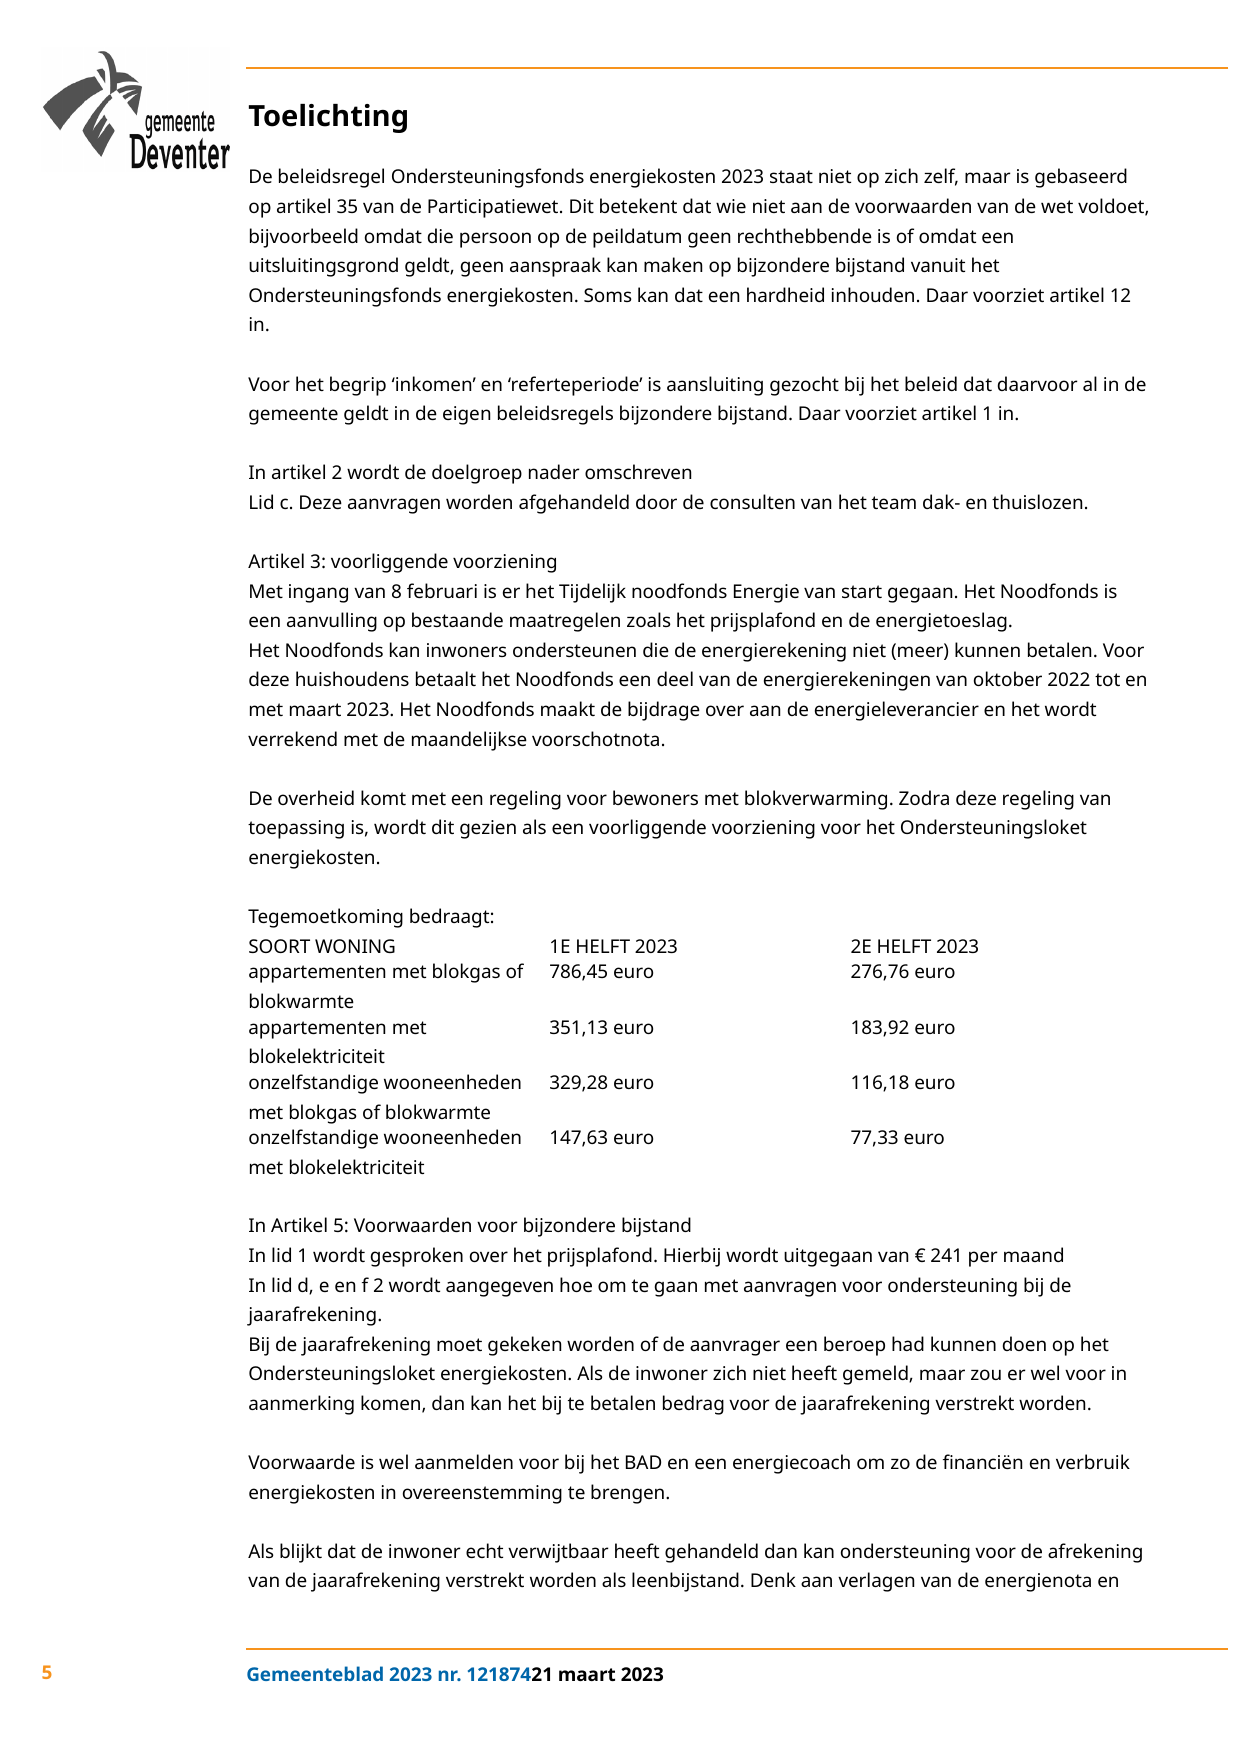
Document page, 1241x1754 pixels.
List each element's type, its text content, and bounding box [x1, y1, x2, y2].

table_header 1E HELFT 2023 [549, 933, 850, 959]
table_cell appartementen met blokelektriciteit [248, 1014, 549, 1069]
table_cell 77,33 euro [850, 1125, 1152, 1180]
text Artikel 3: voorliggende voorziening [248, 548, 1152, 574]
table_cell 329,28 euro [549, 1069, 850, 1124]
text De overheid komt met een regeling voor bewoners met blokverwarming. Zodra deze regeling van toepassing is, wordt dit gezien als een voorliggende voorziening voor het Ondersteuningsloket energiekosten. [248, 785, 1152, 870]
text In lid 1 wordt gesproken over het prijsplafond. Hierbij wordt uitgegaan van € 241 per maand [248, 1242, 1152, 1268]
text Als blijkt dat de inwoner echt verwijtbaar heeft gehandeld dan kan ondersteuning voor de afrekening van de jaarafrekening verstrekt worden als leenbijstand. Denk aan verlagen van de energienota en [248, 1538, 1152, 1593]
text Tegemoetkoming bedraagt: [248, 903, 1152, 929]
text Voor het begrip ‘inkomen’ en ‘referteperiode’ is aansluiting gezocht bij het beleid dat daarvoor al in de gemeente geldt in de eigen beleidsregels bijzondere bijstand. Daar voorziet artikel 1 in. [248, 371, 1152, 426]
text Voorwaarde is wel aanmelden voor bij het BAD en een energiecoach om zo de financiën en verbruik energiekosten in overeenstemming te brengen. [248, 1449, 1152, 1505]
text Het Noodfonds kan inwoners ondersteunen die de energierekening niet (meer) kunnen betalen. Voor deze huishoudens betaalt het Noodfonds een deel van de energierekeningen van oktober 2022 tot en met maart 2023. Het Noodfonds maakt de bijdrage over aan de energieleverancier en het wordt verrekend met de maandelijkse voorschotnota. [248, 637, 1152, 751]
table_cell 276,76 euro [850, 959, 1152, 1014]
table_cell onzelfstandige wooneenheden met blokelektriciteit [248, 1125, 549, 1180]
text De beleidsregel Ondersteuningsfonds energiekosten 2023 staat niet op zich zelf, maar is gebaseerd op artikel 35 van de Participatiewet. Dit betekent dat wie niet aan de voorwaarden van de wet voldoet, bijvoorbeeld omdat die persoon op de peildatum geen rechthebbende is of omdat een uitsluitingsgrond geldt, geen aanspraak kan maken op bijzondere bijstand vanuit het Ondersteuningsfonds energiekosten. Soms kan dat een hardheid inhouden. Daar voorziet artikel 12 in. [248, 164, 1152, 337]
table_cell 116,18 euro [850, 1069, 1152, 1124]
table_cell onzelfstandige wooneenheden met blokgas of blokwarmte [248, 1069, 549, 1124]
picture [41, 47, 231, 172]
text Bij de jaarafrekening moet gekeken worden of de aanvrager een beroep had kunnen doen op het Ondersteuningsloket energiekosten. Als de inwoner zich niet heeft gemeld, maar zou er wel voor in aanmerking komen, dan kan het bij te betalen bedrag voor de jaarafrekening verstrekt worden. [248, 1331, 1152, 1416]
table_cell 183,92 euro [850, 1014, 1152, 1069]
table_cell 786,45 euro [549, 959, 850, 1014]
text In Artikel 5: Voorwaarden voor bijzondere bijstand [248, 1213, 1152, 1238]
table_header SOORT WONING [248, 933, 549, 959]
table_cell 351,13 euro [549, 1014, 850, 1069]
text Toelichting [248, 95, 1152, 134]
text In artikel 2 wordt de doelgroep nader omschreven [248, 459, 1152, 485]
text Lid c. Deze aanvragen worden afgehandeld door de consulten van het team dak- en thuislozen. [248, 489, 1152, 515]
text In lid d, e en f 2 wordt aangegeven hoe om te gaan met aanvragen voor ondersteuning bij de jaarafrekening. [248, 1272, 1152, 1327]
table_cell 147,63 euro [549, 1125, 850, 1180]
table_header 2E HELFT 2023 [850, 933, 1152, 959]
text Met ingang van 8 februari is er het Tijdelijk noodfonds Energie van start gegaan. Het Noodfonds is een aanvulling op bestaande maatregelen zoals het prijsplafond en de energietoeslag. [248, 578, 1152, 633]
table_cell appartementen met blokgas of blokwarmte [248, 959, 549, 1014]
